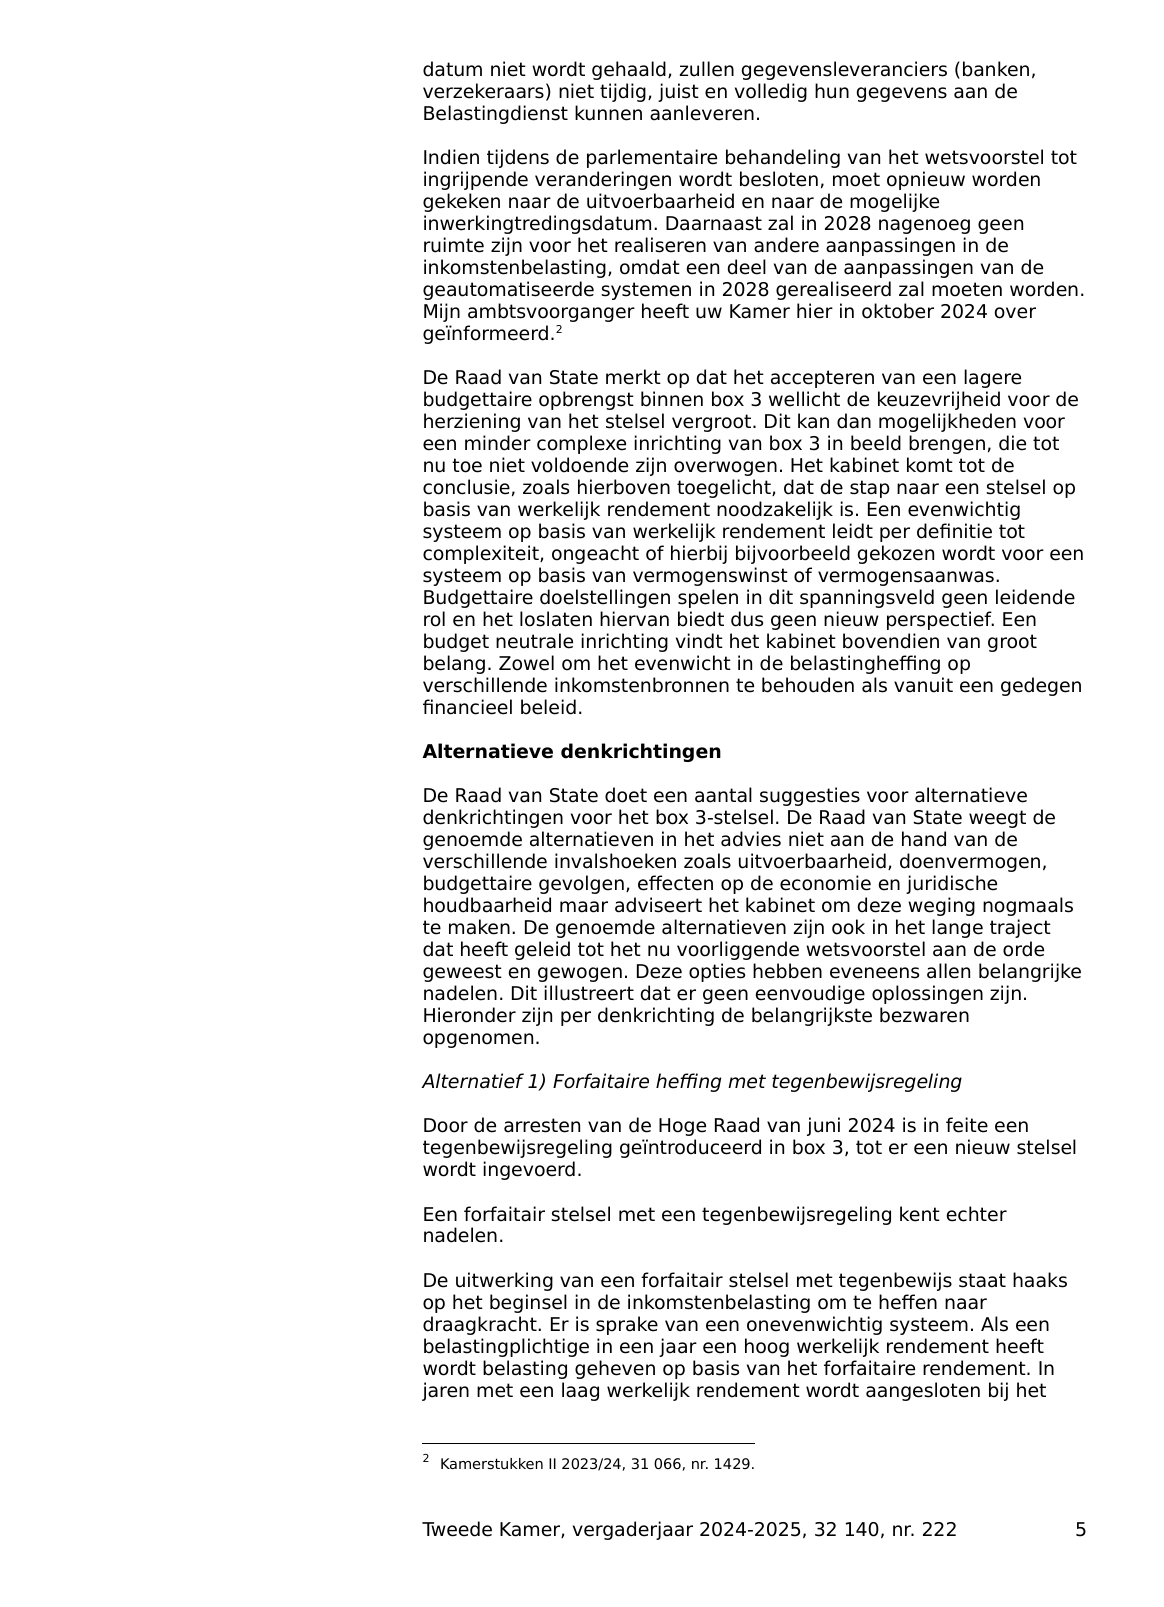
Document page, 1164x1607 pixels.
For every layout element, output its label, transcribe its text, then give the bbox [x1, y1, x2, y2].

subtitle Alternatief 1) Forfaitaire heffing met tegenbewijsregeling [422, 1071, 1087, 1093]
text Door de arresten van de Hoge Raad van juni 2024 is in feite een tegenbewijsregeling geïntroduceerd in box 3, tot er een nieuw stelsel wordt ingevoerd. [422, 1115, 1087, 1181]
text De Raad van State merkt op dat het accepteren van een lagere budgettaire opbrengst binnen box 3 wellicht de keuzevrijheid voor de herziening van het stelsel vergroot. Dit kan dan mogelijkheden voor een minder complexe inrichting van box 3 in beeld brengen, die tot nu toe niet voldoende zijn overwogen. Het kabinet komt tot de conclusie, zoals hierboven toegelicht, dat de stap naar een stelsel op basis van werkelijk rendement noodzakelijk is. Een evenwichtig systeem op basis van werkelijk rendement leidt per definitie tot complexiteit, ongeacht of hierbij bijvoorbeeld gekozen wordt voor een systeem op basis van vermogenswinst of vermogensaanwas. Budgettaire doelstellingen spelen in dit spanningsveld geen leidende rol en het loslaten hiervan biedt dus geen nieuw perspectief. Een budget neutrale inrichting vindt het kabinet bovendien van groot belang. Zowel om het evenwicht in de belastingheffing op verschillende inkomstenbronnen te behouden als vanuit een gedegen financieel beleid. [422, 367, 1087, 719]
text Een forfaitair stelsel met een tegenbewijsregeling kent echter nadelen. [422, 1203, 1087, 1247]
subtitle Alternatieve denkrichtingen [422, 741, 1087, 763]
text Indien tijdens de parlementaire behandeling van het wetsvoorstel tot ingrijpende veranderingen wordt besloten, moet opnieuw worden gekeken naar de uitvoerbaarheid en naar de mogelijke inwerkingtredingsdatum. Daarnaast zal in 2028 nagenoeg geen ruimte zijn voor het realiseren van andere aanpassingen in de inkomstenbelasting, omdat een deel van de aanpassingen van de geautomatiseerde systemen in 2028 gerealiseerd zal moeten worden. Mijn ambtsvoorganger heeft uw Kamer hier in oktober 2024 over geïnformeerd. [422, 147, 1087, 345]
text De Raad van State doet een aantal suggesties voor alternatieve denkrichtingen voor het box 3-stelsel. De Raad van State weegt de genoemde alternatieven in het advies niet aan de hand van de verschillende invalshoeken zoals uitvoerbaarheid, doenvermogen, budgettaire gevolgen, effecten op de economie en juridische houdbaarheid maar adviseert het kabinet om deze weging nogmaals te maken. De genoemde alternatieven zijn ook in het lange traject dat heeft geleid tot het nu voorliggende wetsvoorstel aan de orde geweest en gewogen. Deze opties hebben eveneens allen belangrijke nadelen. Dit illustreert dat er geen eenvoudige oplossingen zijn. Hieronder zijn per denkrichting de belangrijkste bezwaren opgenomen. [422, 785, 1087, 1049]
text datum niet wordt gehaald, zullen gegevensleveranciers (banken, verzekeraars) niet tijdig, juist en volledig hun gegevens aan de Belastingdienst kunnen aanleveren. [422, 59, 1087, 125]
text Kamerstukken II 2023/24, 31 066, nr. 1429. [422, 1452, 1087, 1474]
text De uitwerking van een forfaitair stelsel met tegenbewijs staat haaks op het beginsel in de inkomstenbelasting om te heffen naar draagkracht. Er is sprake van een onevenwichtig systeem. Als een belastingplichtige in een jaar een hoog werkelijk rendement heeft wordt belasting geheven op basis van het forfaitaire rendement. In jaren met een laag werkelijk rendement wordt aangesloten bij het [422, 1269, 1087, 1401]
